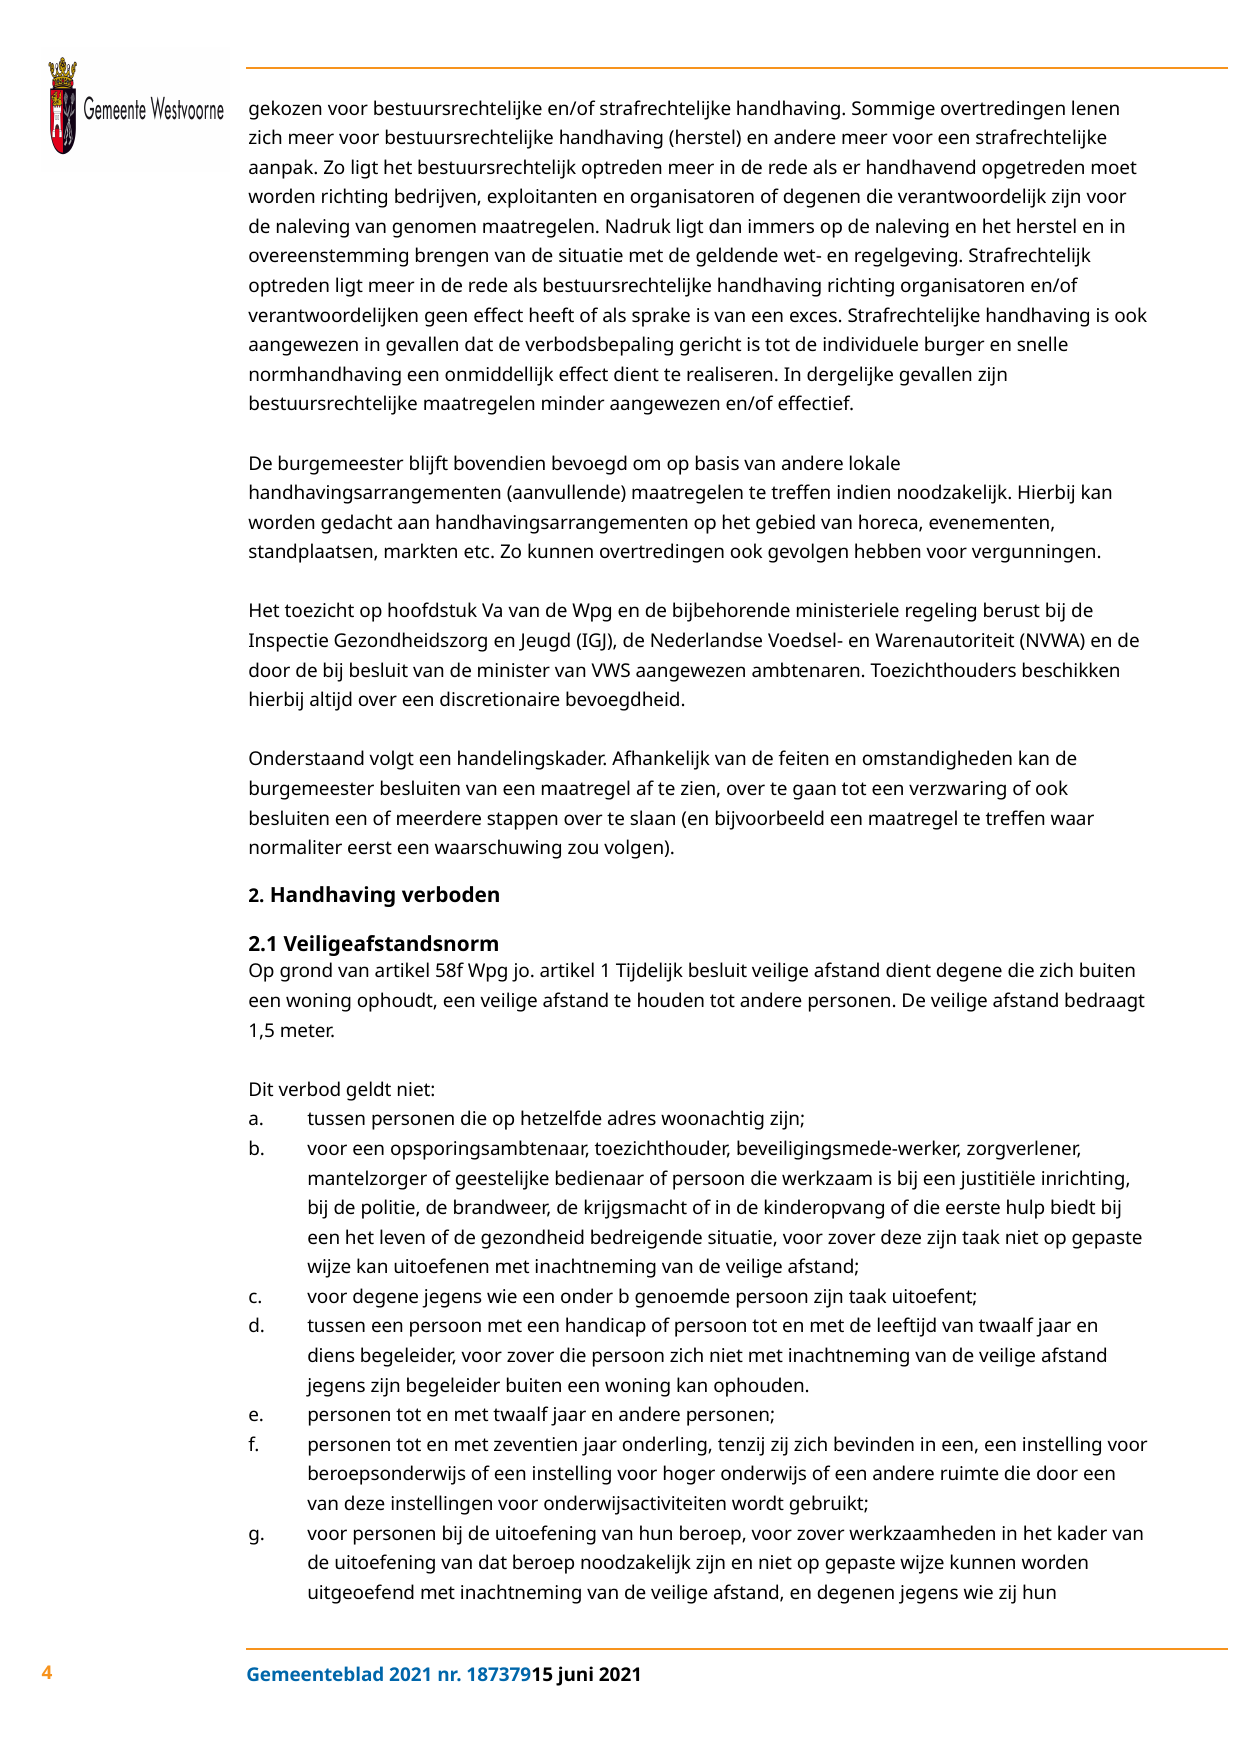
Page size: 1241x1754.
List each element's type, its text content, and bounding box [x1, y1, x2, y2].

list voor personen bij de uitoefening van hun beroep, voor zover werkzaamheden in het kader van de uitoefening van dat beroep noodzakelijk zijn en niet op gepaste wijze kunnen worden uitgeoefend met inachtneming van de veilige afstand, en degenen jegens wie zij hun [248, 1520, 1152, 1605]
text gekozen voor bestuursrechtelijke en/of strafrechtelijke handhaving. Sommige overtredingen lenen zich meer voor bestuursrechtelijke handhaving (herstel) en andere meer voor een strafrechtelijke aanpak. Zo ligt het bestuursrechtelijk optreden meer in de rede als er handhavend opgetreden moet worden richting bedrijven, exploitanten en organisatoren of degenen die verantwoordelijk zijn voor de naleving van genomen maatregelen. Nadruk ligt dan immers op de naleving en het herstel en in overeenstemming brengen van de situatie met de geldende wet- en regelgeving. Strafrechtelijk optreden ligt meer in de rede als bestuursrechtelijke handhaving richting organisatoren en/of verantwoordelijken geen effect heeft of als sprake is van een exces. Strafrechtelijke handhaving is ook aangewezen in gevallen dat de verbodsbepaling gericht is tot de individuele burger en snelle normhandhaving een onmiddellijk effect dient te realiseren. In dergelijke gevallen zijn bestuursrechtelijke maatregelen minder aangewezen en/of effectief. [248, 95, 1152, 416]
text Dit verbod geldt niet: [248, 1076, 1152, 1102]
picture [41, 47, 231, 172]
list tussen personen die op hetzelfde adres woonachtig zijn; [248, 1106, 1152, 1131]
list tussen een persoon met een handicap of persoon tot en met de leeftijd van twaalf jaar en diens begeleider, voor zover die persoon zich niet met inachtneming van de veilige afstand jegens zijn begeleider buiten een woning kan ophouden. [248, 1313, 1152, 1398]
list personen tot en met zeventien jaar onderling, tenzij zij zich bevinden in een, een instelling voor beroepsonderwijs of een instelling voor hoger onderwijs of een andere ruimte die door een van deze instellingen voor onderwijsactiviteiten wordt gebruikt; [248, 1431, 1152, 1516]
text De burgemeester blijft bovendien bevoegd om op basis van andere lokale handhavingsarrangementen (aanvullende) maatregelen te treffen indien noodzakelijk. Hierbij kan worden gedacht aan handhavingsarrangementen op het gebied van horeca, evenementen, standplaatsen, markten etc. Zo kunnen overtredingen ook gevolgen hebben voor vergunningen. [248, 450, 1152, 564]
text Het toezicht op hoofdstuk Va van de Wpg en de bijbehorende ministeriele regeling berust bij de Inspectie Gezondheidszorg en Jeugd (IGJ), de Nederlandse Voedsel- en Warenautoriteit (NVWA) en de door de bij besluit van de minister van VWS aangewezen ambtenaren. Toezichthouders beschikken hierbij altijd over een discretionaire bevoegdheid. [248, 598, 1152, 712]
text Op grond van artikel 58f Wpg jo. artikel 1 Tijdelijk besluit veilige afstand dient degene die zich buiten een woning ophoudt, een veilige afstand te houden tot andere personen. De veilige afstand bedraagt 1,5 meter. [248, 958, 1152, 1043]
list personen tot en met twaalf jaar en andere personen; [248, 1401, 1152, 1427]
text 2. Handhaving verboden [248, 880, 1152, 908]
list voor degene jegens wie een onder b genoemde persoon zijn taak uitoefent; [248, 1283, 1152, 1309]
list voor een opsporingsambtenaar, toezichthouder, beveiligingsmede-werker, zorgverlener, mantelzorger of geestelijke bedienaar of persoon die werkzaam is bij een justitiële inrichting, bij de politie, de brandweer, de krijgsmacht of in de kinderopvang of die eerste hulp biedt bij een het leven of de gezondheid bedreigende situatie, voor zover deze zijn taak niet op gepaste wijze kan uitoefenen met inachtneming van de veilige afstand; [248, 1135, 1152, 1279]
text Onderstaand volgt een handelingskader. Afhankelijk van de feiten en omstandigheden kan de burgemeester besluiten van een maatregel af te zien, over te gaan tot een verzwaring of ook besluiten een of meerdere stappen over te slaan (en bijvoorbeeld een maatregel te treffen waar normaliter eerst een waarschuwing zou volgen). [248, 746, 1152, 860]
text 2.1 Veiligeafstandsnorm [248, 929, 1152, 958]
